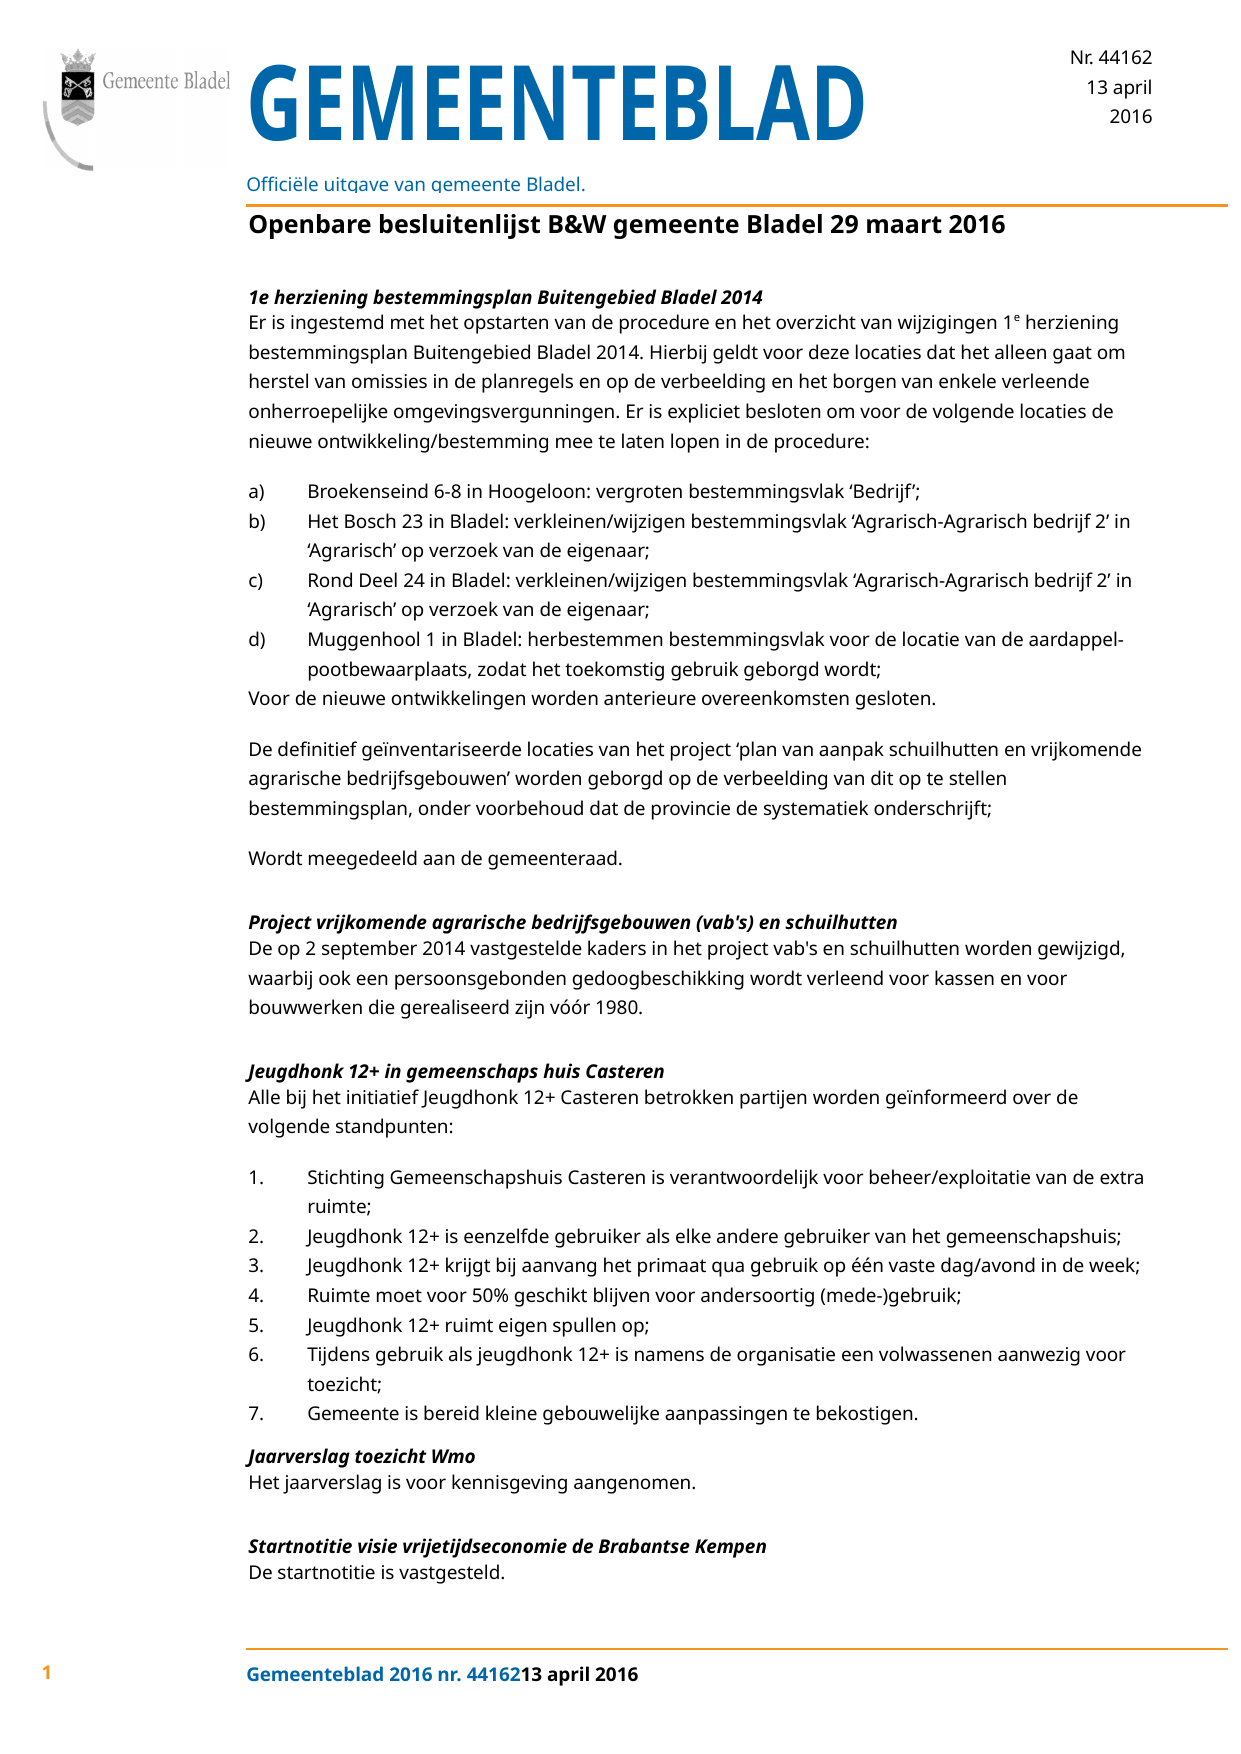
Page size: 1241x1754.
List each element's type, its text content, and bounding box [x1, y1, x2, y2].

text Jeugdhonk 12+ in gemeenschaps huis Casteren [248, 1058, 1152, 1084]
list Muggenhool 1 in Bladel: herbestemmen bestemmingsvlak voor de locatie van de aardappel-pootbewaarplaats, zodat het toekomstig gebruik geborgd wordt; [248, 626, 1152, 682]
text Project vrijkomende agrarische bedrijfsgebouwen (vab's) en schuilhutten [248, 909, 1152, 935]
text De op 2 september 2014 vastgestelde kaders in het project vab's en schuilhutten worden gewijzigd, waarbij ook een persoonsgebonden gedoogbeschikking wordt verleend voor kassen en voor bouwwerken die gerealiseerd zijn vóór 1980. [248, 935, 1152, 1020]
text De definitief geïnventariseerde locaties van het project ‘plan van aanpak schuilhutten en vrijkomende agrarische bedrijfsgebouwen’ worden geborgd op de verbeelding van dit op te stellen bestemmingsplan, onder voorbehoud dat de provincie de systematiek onderschrijft; [248, 736, 1152, 821]
list Gemeente is bereid kleine gebouwelijke aanpassingen te bekostigen. [248, 1401, 1152, 1426]
list Jeugdhonk 12+ krijgt bij aanvang het primaat qua gebruik op één vaste dag/avond in de week; [248, 1253, 1152, 1278]
picture [41, 47, 231, 172]
text 1e herziening bestemmingsplan Buitengebied Bladel 2014 [248, 284, 1152, 309]
text Het jaarverslag is voor kennisgeving aangenomen. [248, 1469, 1152, 1495]
text Startnotitie visie vrijetijdseconomie de Brabantse Kempen [248, 1533, 1152, 1559]
list Jeugdhonk 12+ is eenzelfde gebruiker als elke andere gebruiker van het gemeenschapshuis; [248, 1223, 1152, 1249]
list Het Bosch 23 in Bladel: verkleinen/wijzigen bestemmingsvlak ‘Agrarisch-Agrarisch bedrijf 2’ in ‘Agrarisch’ op verzoek van de eigenaar; [248, 508, 1152, 563]
list Broekenseind 6-8 in Hoogeloon: vergroten bestemmingsvlak ‘Bedrijf’; [248, 478, 1152, 504]
list Rond Deel 24 in Bladel: verkleinen/wijzigen bestemmingsvlak ‘Agrarisch-Agrarisch bedrijf 2’ in ‘Agrarisch’ op verzoek van de eigenaar; [248, 567, 1152, 622]
list Tijdens gebruik als jeugdhonk 12+ is namens de organisatie een volwassenen aanwezig voor toezicht; [248, 1341, 1152, 1397]
list Jeugdhonk 12+ ruimt eigen spullen op; [248, 1312, 1152, 1338]
list Stichting Gemeenschapshuis Casteren is verantwoordelijk voor beheer/exploitatie van de extra ruimte; [248, 1164, 1152, 1219]
text Wordt meegedeeld aan de gemeenteraad. [248, 845, 1152, 871]
text Jaarverslag toezicht Wmo [248, 1444, 1152, 1469]
text De startnotitie is vastgesteld. [248, 1559, 1152, 1585]
text Voor de nieuwe ontwikkelingen worden anterieure overeenkomsten gesloten. [248, 685, 1152, 711]
text Openbare besluitenlijst B&W gemeente Bladel 29 maart 2016 [248, 207, 1152, 241]
text Er is ingestemd met het opstarten van de procedure en het overzicht van wijzigingen 1e herziening bestemmingsplan Buitengebied Bladel 2014. Hierbij geldt voor deze locaties dat het alleen gaat om herstel van omissies in de planregels en op de verbeelding en het borgen van enkele verleende onherroepelijke omgevingsvergunningen. Er is expliciet besloten om voor de volgende locaties de nieuwe ontwikkeling/bestemming mee te laten lopen in de procedure: [248, 309, 1152, 454]
list Ruimte moet voor 50% geschikt blijven voor andersoortig (mede-)gebruik; [248, 1282, 1152, 1308]
text Alle bij het initiatief Jeugdhonk 12+ Casteren betrokken partijen worden geïnformeerd over de volgende standpunten: [248, 1084, 1152, 1139]
